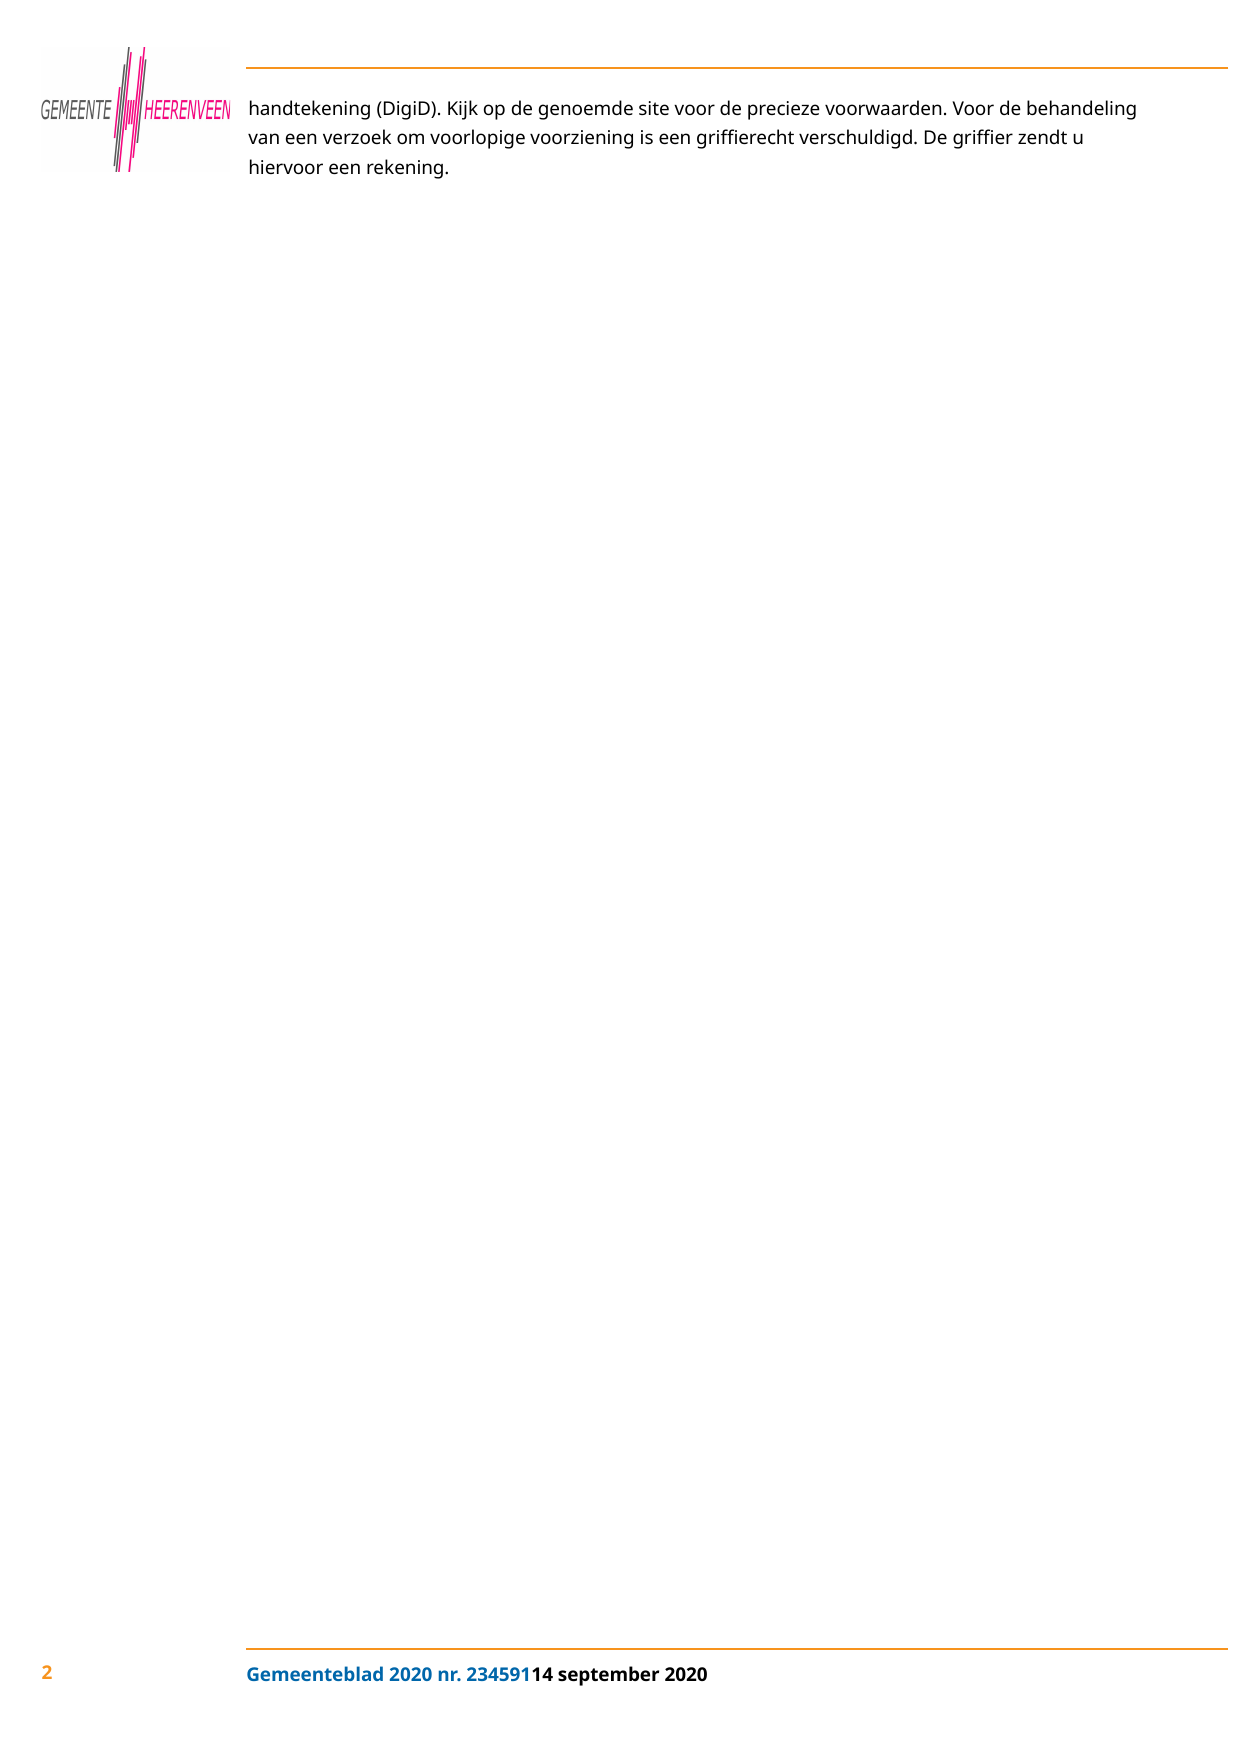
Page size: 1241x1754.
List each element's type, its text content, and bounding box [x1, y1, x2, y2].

picture [41, 47, 231, 172]
text handtekening (DigiD). Kijk op de genoemde site voor de precieze voorwaarden. Voor de behandeling van een verzoek om voorlopige voorziening is een griffierecht verschuldigd. De griffier zendt u hiervoor een rekening. [248, 95, 1152, 180]
